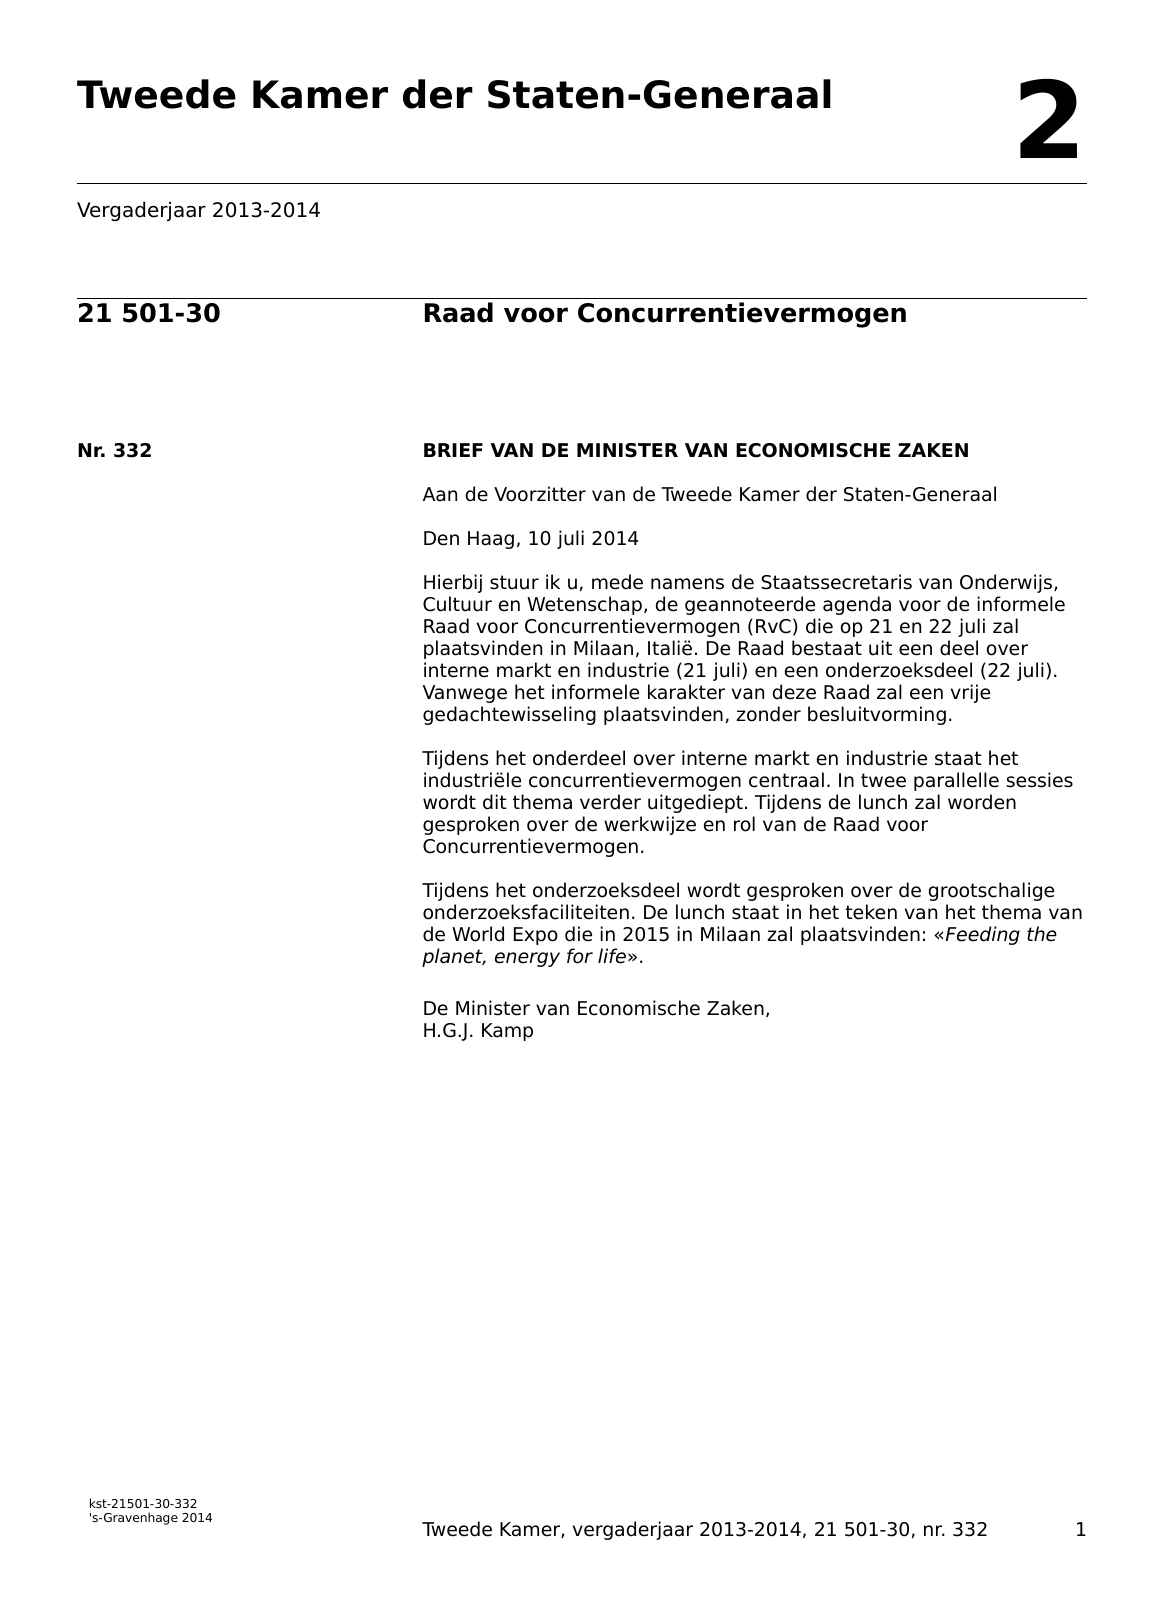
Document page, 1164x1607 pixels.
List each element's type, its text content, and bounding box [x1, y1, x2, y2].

text Tijdens het onderdeel over interne markt en industrie staat het industriële concurrentievermogen centraal. In twee parallelle sessies wordt dit thema verder uitgediept. Tijdens de lunch zal worden gesproken over de werkwijze en rol van de Raad voor Concurrentievermogen. [422, 748, 1087, 858]
table_cell Vergaderjaar 2013-2014 [77, 184, 1087, 298]
text kst-21501-30-332 [88, 1497, 323, 1511]
table_header 2 [886, 59, 1087, 183]
subtitle Nr. 332 BRIEF VAN DE MINISTER VAN ECONOMISCHE ZAKEN [77, 440, 1087, 462]
text Hierbij stuur ik u, mede namens de Staatssecretaris van Onderwijs, Cultuur en Wetenschap, de geannoteerde agenda voor de informele Raad voor Concurrentievermogen (RvC) die op 21 en 22 juli zal plaatsvinden in Milaan, Italië. De Raad bestaat uit een deel over interne markt en industrie (21 juli) en een onderzoeksdeel (22 juli). Vanwege het informele karakter van deze Raad zal een vrije gedachtewisseling plaatsvinden, zonder besluitvorming. [422, 572, 1087, 726]
text Tijdens het onderzoeksdeel wordt gesproken over de grootschalige onderzoeksfaciliteiten. De lunch staat in het teken van het thema van de World Expo die in 2015 in Milaan zal plaatsvinden: «Feeding the planet, energy for life». [422, 880, 1087, 968]
text Den Haag, 10 juli 2014 [422, 528, 1087, 550]
text De Minister van Economische Zaken, H.G.J. Kamp [422, 998, 1087, 1042]
text 's-Gravenhage 2014 [88, 1511, 323, 1525]
subtitle 21 501-30 Raad voor Concurrentievermogen [77, 299, 1087, 329]
text Aan de Voorzitter van de Tweede Kamer der Staten-Generaal [422, 484, 1087, 506]
table_header Tweede Kamer der Staten-Generaal [77, 59, 886, 183]
